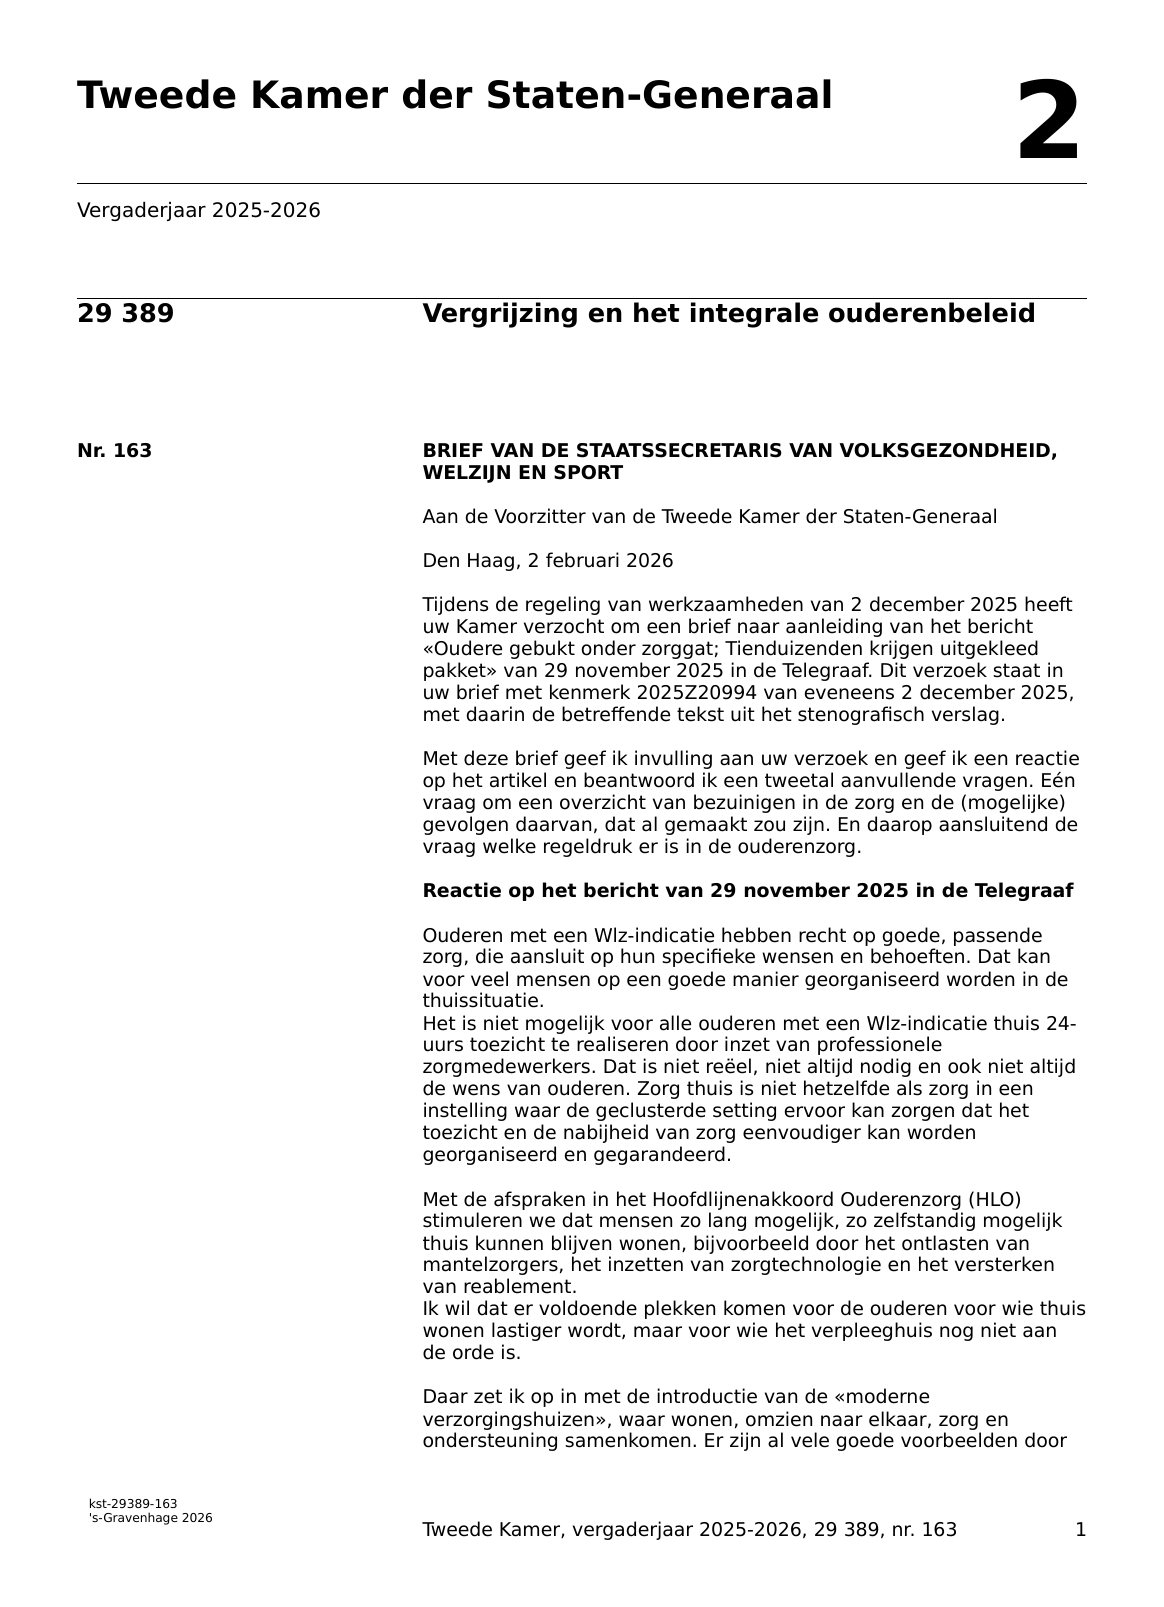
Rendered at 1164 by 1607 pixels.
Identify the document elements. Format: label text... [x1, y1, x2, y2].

subtitle 29 389 Vergrijzing en het integrale ouderenbeleid [77, 299, 1087, 329]
text Daar zet ik op in met de introductie van de «moderne verzorgingshuizen», waar wonen, omzien naar elkaar, zorg en ondersteuning samenkomen. Er zijn al vele goede voorbeelden door [422, 1386, 1087, 1452]
subtitle Nr. 163 BRIEF VAN DE STAATSSECRETARIS VAN VOLKSGEZONDHEID, WELZIJN EN SPORT [77, 440, 1087, 484]
text Het is niet mogelijk voor alle ouderen met een Wlz-indicatie thuis 24-uurs toezicht te realiseren door inzet van professionele zorgmedewerkers. Dat is niet reëel, niet altijd nodig en ook niet altijd de wens van ouderen. Zorg thuis is niet hetzelfde als zorg in een instelling waar de geclusterde setting ervoor kan zorgen dat het toezicht en de nabijheid van zorg eenvoudiger kan worden georganiseerd en gegarandeerd. [422, 1012, 1087, 1166]
subtitle Reactie op het bericht van 29 november 2025 in de Telegraaf [422, 880, 1087, 902]
text Met de afspraken in het Hoofdlijnenakkoord Ouderenzorg (HLO) stimuleren we dat mensen zo lang mogelijk, zo zelfstandig mogelijk thuis kunnen blijven wonen, bijvoorbeeld door het ontlasten van mantelzorgers, het inzetten van zorgtechnologie en het versterken van reablement. [422, 1188, 1087, 1298]
text Aan de Voorzitter van de Tweede Kamer der Staten-Generaal [422, 506, 1087, 528]
text Ouderen met een Wlz-indicatie hebben recht op goede, passende zorg, die aansluit op hun specifieke wensen en behoeften. Dat kan voor veel mensen op een goede manier georganiseerd worden in de thuissituatie. [422, 924, 1087, 1012]
table_header Tweede Kamer der Staten-Generaal [77, 59, 886, 183]
table_cell Vergaderjaar 2025-2026 [77, 184, 1087, 298]
text Tijdens de regeling van werkzaamheden van 2 december 2025 heeft uw Kamer verzocht om een brief naar aanleiding van het bericht «Oudere gebukt onder zorggat; Tienduizenden krijgen uitgekleed pakket» van 29 november 2025 in de Telegraaf. Dit verzoek staat in uw brief met kenmerk 2025Z20994 van eveneens 2 december 2025, met daarin de betreffende tekst uit het stenografisch verslag. [422, 594, 1087, 726]
text Den Haag, 2 februari 2026 [422, 550, 1087, 572]
text kst-29389-163 [88, 1497, 323, 1511]
text 's-Gravenhage 2026 [88, 1511, 323, 1525]
text Ik wil dat er voldoende plekken komen voor de ouderen voor wie thuis wonen lastiger wordt, maar voor wie het verpleeghuis nog niet aan de orde is. [422, 1298, 1087, 1364]
text Met deze brief geef ik invulling aan uw verzoek en geef ik een reactie op het artikel en beantwoord ik een tweetal aanvullende vragen. Eén vraag om een overzicht van bezuinigen in de zorg en de (mogelijke) gevolgen daarvan, dat al gemaakt zou zijn. En daarop aansluitend de vraag welke regeldruk er is in de ouderenzorg. [422, 748, 1087, 858]
table_header 2 [886, 59, 1087, 183]
